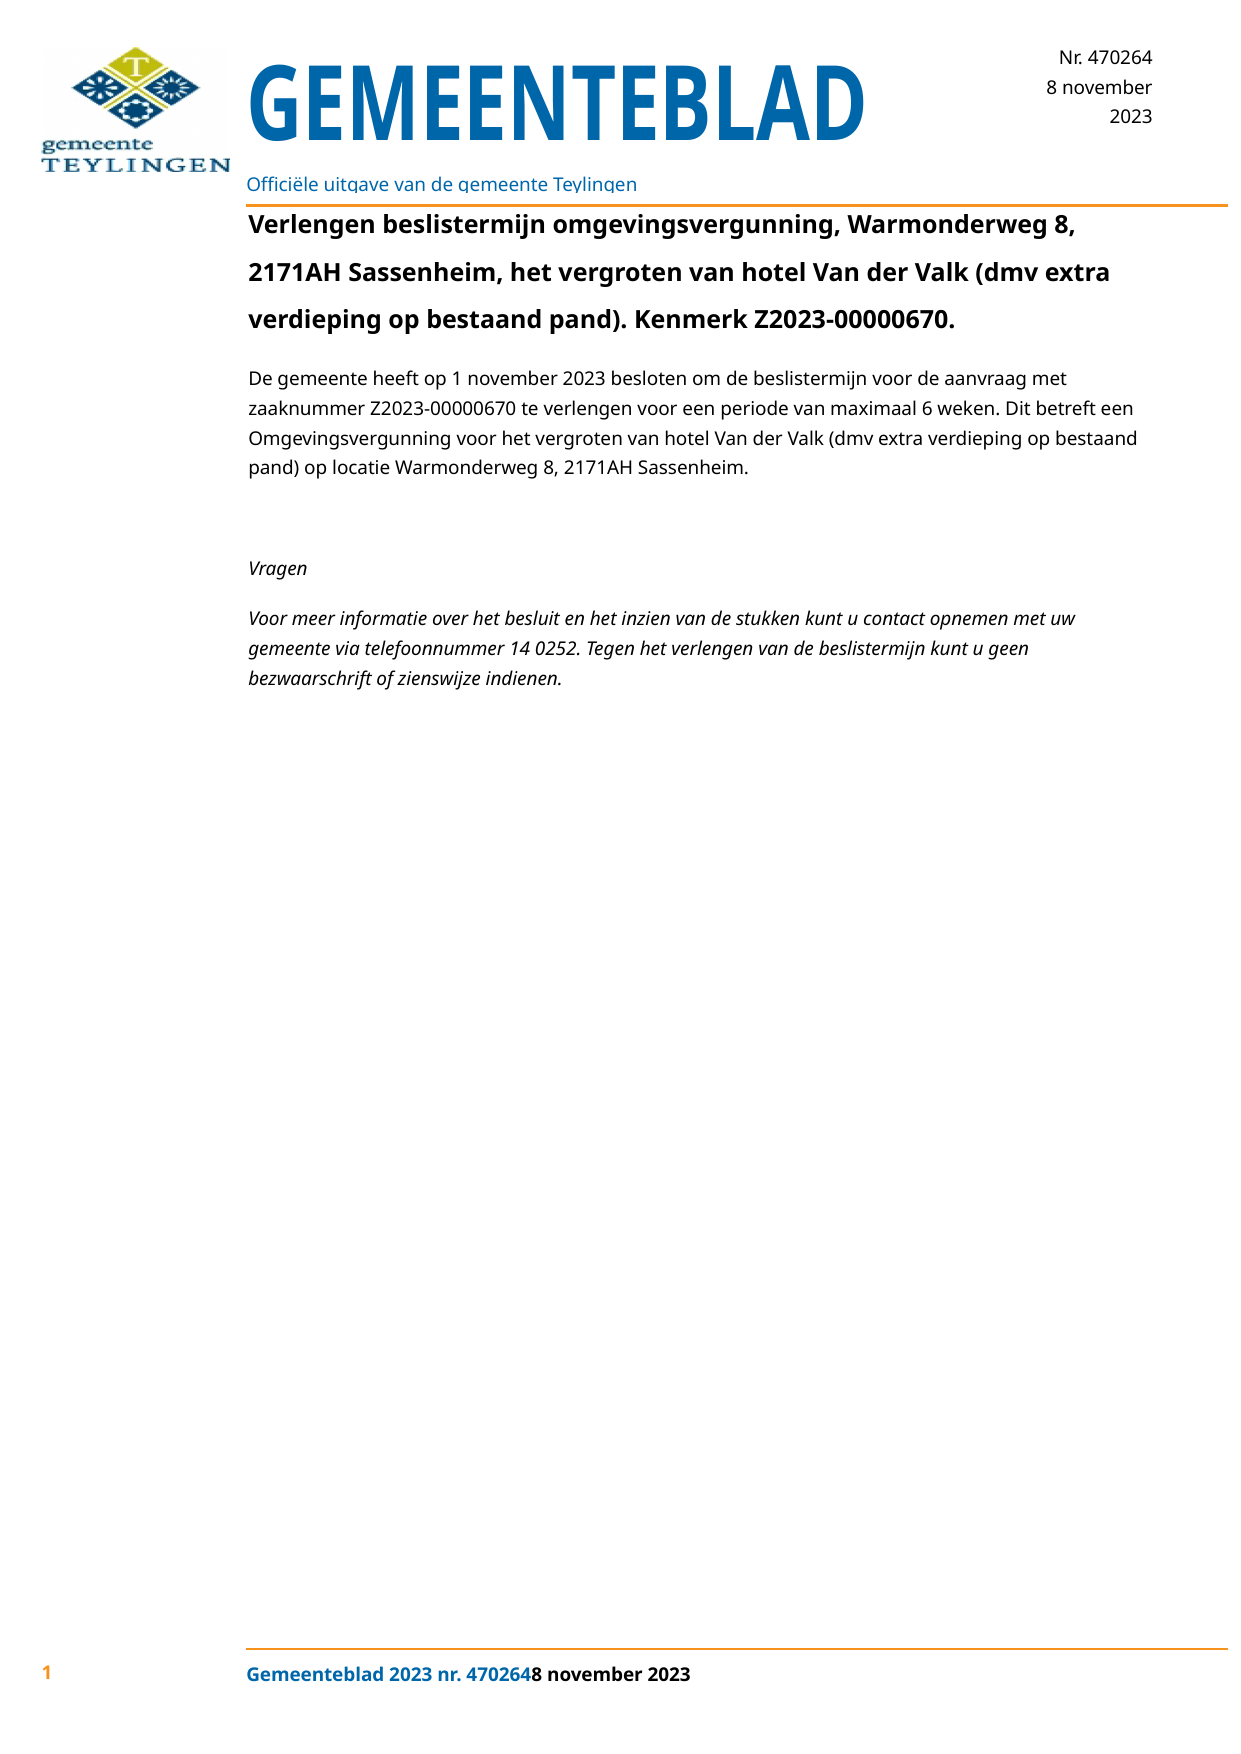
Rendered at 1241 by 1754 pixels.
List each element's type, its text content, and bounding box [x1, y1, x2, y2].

text De gemeente heeft op 1 november 2023 besloten om de beslistermijn voor de aanvraag met zaaknummer Z2023-00000670 te verlengen voor een periode van maximaal 6 weken. Dit betreft een Omgevingsvergunning voor het vergroten van hotel Van der Valk (dmv extra verdieping op bestaand pand) op locatie Warmonderweg 8, 2171AH Sassenheim. [248, 366, 1152, 480]
text Vragen [248, 555, 1152, 581]
picture [41, 47, 231, 172]
text Verlengen beslistermijn omgevingsvergunning, Warmonderweg 8, 2171AH Sassenheim, het vergroten van hotel Van der Valk (dmv extra verdieping op bestaand pand). Kenmerk Z2023-00000670. [248, 207, 1152, 336]
text Voor meer informatie over het besluit en het inzien van de stukken kunt u contact opnemen met uw gemeente via telefoonnummer 14 0252. Tegen het verlengen van de beslistermijn kunt u geen bezwaarschrift of zienswijze indienen. [248, 606, 1152, 690]
